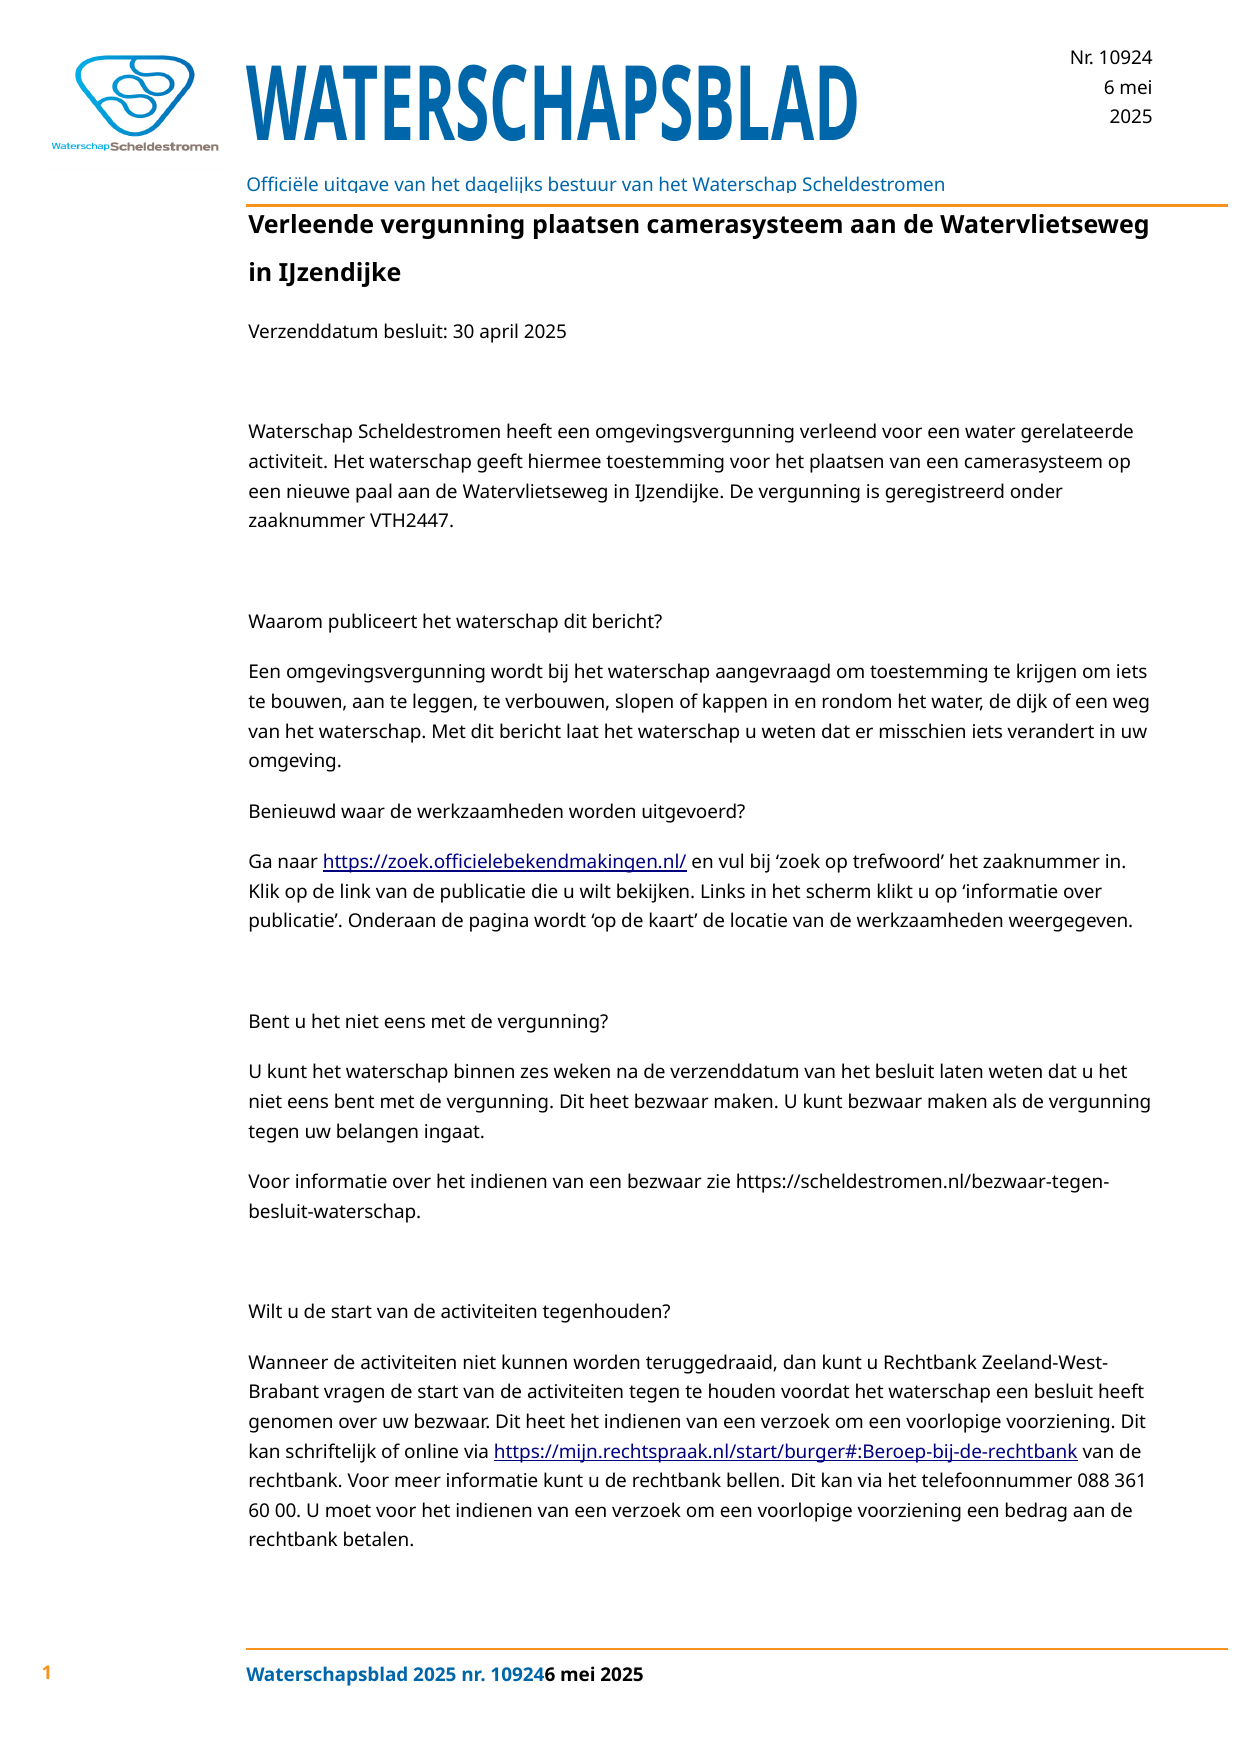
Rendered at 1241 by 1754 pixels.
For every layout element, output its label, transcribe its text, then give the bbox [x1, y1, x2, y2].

text Waterschap Scheldestromen heeft een omgevingsvergunning verleend voor een water gerelateerde activiteit. Het waterschap geeft hiermee toestemming voor het plaatsen van een camerasysteem op een nieuwe paal aan de Watervlietseweg in IJzendijke. De vergunning is geregistreerd onder zaaknummer VTH2447. [248, 419, 1152, 533]
picture [41, 47, 231, 172]
text Ga naar https://zoek.officielebekendmakingen.nl/ en vul bij ‘zoek op trefwoord’ het zaaknummer in. Klik op de link van de publicatie die u wilt bekijken. Links in het scherm klikt u op ‘informatie over publicatie’. Onderaan de pagina wordt ‘op de kaart’ de locatie van de werkzaamheden weergegeven. [248, 848, 1152, 933]
text Wilt u de start van de activiteiten tegenhouden? [248, 1299, 1152, 1324]
text Een omgevingsvergunning wordt bij het waterschap aangevraagd om toestemming te krijgen om iets te bouwen, aan te leggen, te verbouwen, slopen of kappen in en rondom het water, de dijk of een weg van het waterschap. Met dit bericht laat het waterschap u weten dat er misschien iets verandert in uw omgeving. [248, 659, 1152, 773]
text U kunt het waterschap binnen zes weken na de verzenddatum van het besluit laten weten dat u het niet eens bent met de vergunning. Dit heet bezwaar maken. U kunt bezwaar maken als de vergunning tegen uw belangen ingaat. [248, 1059, 1152, 1144]
text Waarom publiceert het waterschap dit bericht? [248, 608, 1152, 634]
text Bent u het niet eens met de vergunning? [248, 1008, 1152, 1034]
text Voor informatie over het indienen van een bezwaar zie https://scheldestromen.nl/bezwaar-tegen-besluit-waterschap. [248, 1168, 1152, 1224]
text Verleende vergunning plaatsen camerasysteem aan de Watervlietseweg in IJzendijke [248, 207, 1152, 288]
text Verzenddatum besluit: 30 april 2025 [248, 318, 1152, 344]
text Wanneer de activiteiten niet kunnen worden teruggedraaid, dan kunt u Rechtbank Zeeland-West-Brabant vragen de start van de activiteiten tegen te houden voordat het waterschap een besluit heeft genomen over uw bezwaar. Dit heet het indienen van een verzoek om een voorlopige voorziening. Dit kan schriftelijk of online via https://mijn.rechtspraak.nl/start/burger#:Beroep-bij-de-rechtbank van de rechtbank. Voor meer informatie kunt u de rechtbank bellen. Dit kan via het telefoonnummer 088 361 60 00. U moet voor het indienen van een verzoek om een voorlopige voorziening een bedrag aan de rechtbank betalen. [248, 1349, 1152, 1552]
text Benieuwd waar de werkzaamheden worden uitgevoerd? [248, 798, 1152, 824]
